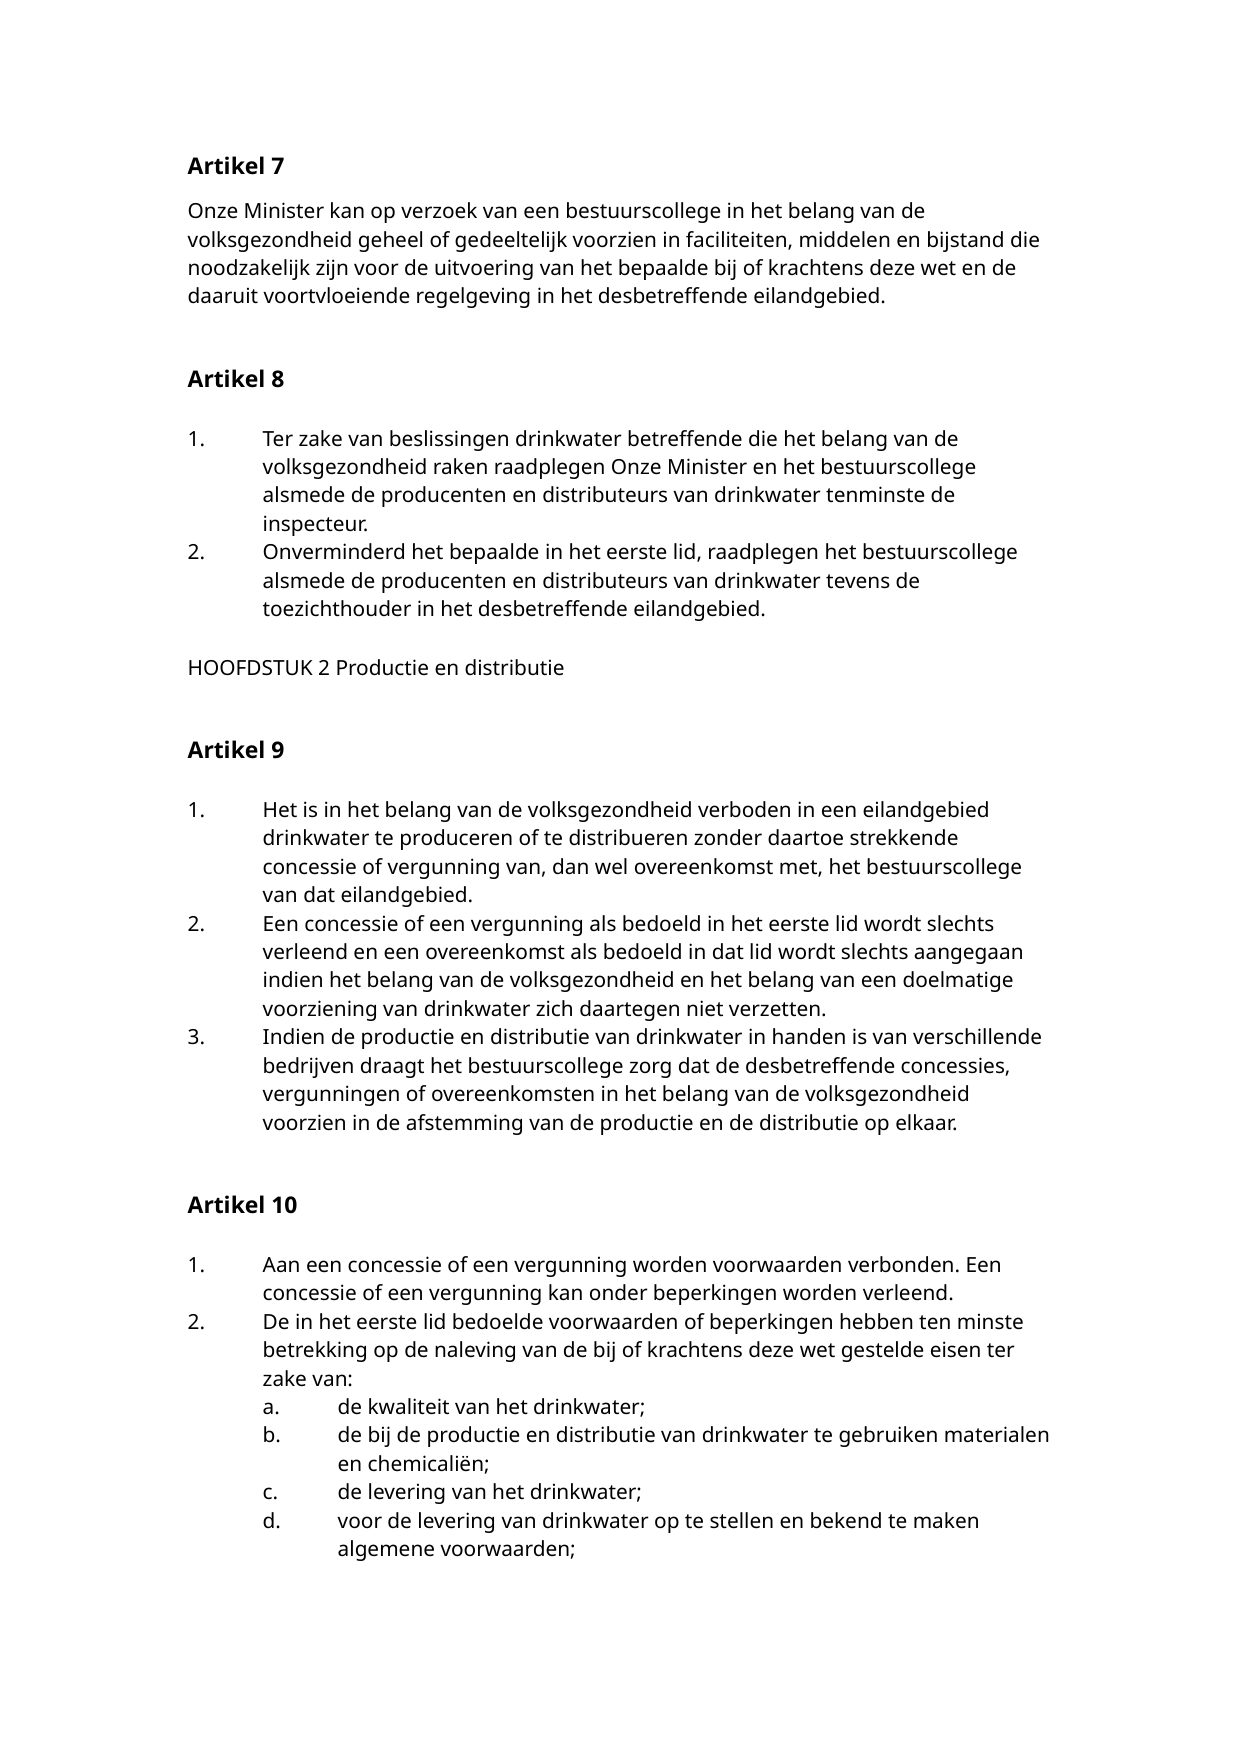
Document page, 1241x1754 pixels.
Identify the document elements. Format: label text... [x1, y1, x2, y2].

list Onverminderd het bepaalde in het eerste lid, raadplegen het bestuurscollege alsmede de producenten en distributeurs van drinkwater tevens de toezichthouder in het desbetreffende eilandgebied. [187, 537, 1053, 623]
list Ter zake van beslissingen drinkwater betreffende die het belang van de volksgezondheid raken raadplegen Onze Minister en het bestuurscollege alsmede de producenten en distributeurs van drinkwater tenminste de inspecteur. [187, 424, 1053, 537]
list de kwaliteit van het drinkwater; [262, 1392, 1053, 1421]
text Onze Minister kan op verzoek van een bestuurscollege in het belang van de volksgezondheid geheel of gedeeltelijk voorzien in faciliteiten, middelen en bijstand die noodzakelijk zijn voor de uitvoering van het bepaalde bij of krachtens deze wet en de daaruit voortvloeiende regelgeving in het desbetreffende eilandgebied. [187, 196, 1053, 310]
subtitle Artikel 9 [187, 734, 1053, 765]
subtitle Artikel 8 [187, 362, 1053, 394]
list Het is in het belang van de volksgezondheid verboden in een eilandgebied drinkwater te produceren of te distribueren zonder daartoe strekkende concessie of vergunning van, dan wel overeenkomst met, het bestuurscollege van dat eilandgebied. [187, 795, 1053, 909]
list de bij de productie en distributie van drinkwater te gebruiken materialen en chemicaliën; [262, 1421, 1053, 1477]
subtitle Artikel 7 [187, 150, 1053, 181]
list De in het eerste lid bedoelde voorwaarden of beperkingen hebben ten minste betrekking op de naleving van de bij of krachtens deze wet gestelde eisen ter zake van: [187, 1307, 1053, 1392]
list Aan een concessie of een vergunning worden voorwaarden verbonden. Een concessie of een vergunning kan onder beperkingen worden verleend. [187, 1250, 1053, 1307]
subtitle Artikel 10 [187, 1189, 1053, 1220]
subtitle HOOFDSTUK 2 Productie en distributie [187, 653, 1053, 681]
list Indien de productie en distributie van drinkwater in handen is van verschillende bedrijven draagt het bestuurscollege zorg dat de desbetreffende concessies, vergunningen of overeenkomsten in het belang van de volksgezondheid voorzien in de afstemming van de productie en de distributie op elkaar. [187, 1022, 1053, 1136]
list Een concessie of een vergunning als bedoeld in het eerste lid wordt slechts verleend en een overeenkomst als bedoeld in dat lid wordt slechts aangegaan indien het belang van de volksgezondheid en het belang van een doelmatige voorziening van drinkwater zich daartegen niet verzetten. [187, 909, 1053, 1022]
list voor de levering van drinkwater op te stellen en bekend te maken algemene voorwaarden; [262, 1506, 1053, 1563]
list de levering van het drinkwater; [262, 1477, 1053, 1506]
